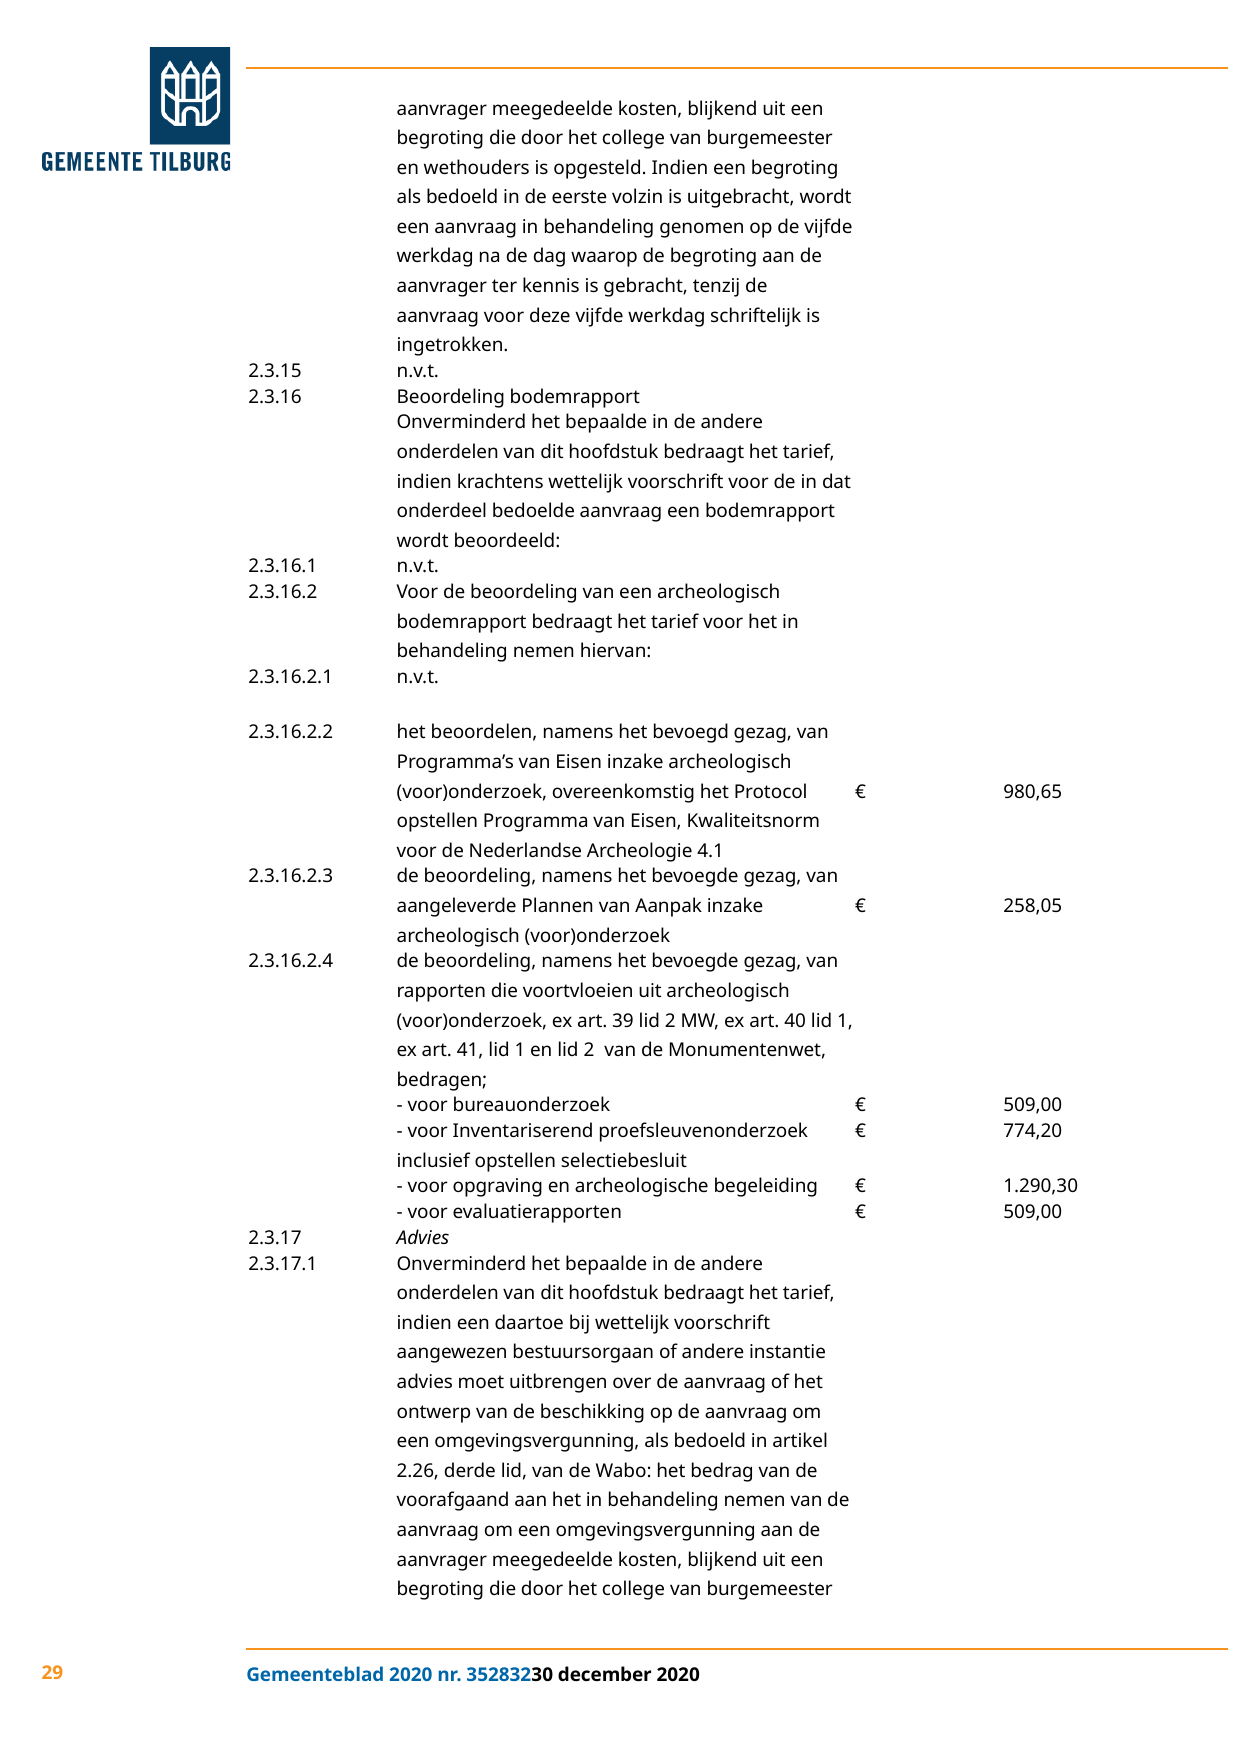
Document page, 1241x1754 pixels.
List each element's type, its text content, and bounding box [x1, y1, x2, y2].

table_cell [1003, 1250, 1152, 1601]
table_cell € [855, 1118, 1003, 1173]
table_cell n.v.t. [396, 663, 855, 719]
table_cell - voor evaluatierapporten [396, 1199, 855, 1224]
table_cell [855, 357, 1003, 383]
table_cell [1003, 553, 1152, 578]
table_cell [248, 95, 396, 357]
picture [41, 47, 231, 172]
table_cell € [855, 1199, 1003, 1224]
table_cell - voor bureauonderzoek [396, 1092, 855, 1117]
table_cell 2.3.15 [248, 357, 396, 383]
table_cell n.v.t. [396, 357, 855, 383]
table_cell [248, 1173, 396, 1198]
table_cell [1003, 663, 1152, 719]
table_cell [855, 409, 1003, 553]
table_cell [855, 553, 1003, 578]
table_cell [1003, 1224, 1152, 1250]
table_cell 2.3.16.2.4 [248, 948, 396, 1092]
table_cell 2.3.16.1 [248, 553, 396, 578]
table_cell [248, 1092, 396, 1117]
table_cell € [855, 1173, 1003, 1198]
table_cell [855, 1224, 1003, 1250]
table_cell [855, 948, 1003, 1092]
table_cell [1003, 409, 1152, 553]
table_cell € [855, 863, 1003, 948]
table_cell [248, 409, 396, 553]
table_cell 2.3.16.2.2 [248, 719, 396, 863]
table_cell aanvrager meegedeelde kosten, blijkend uit een begroting die door het college van burgemeester en wethouders is opgesteld. Indien een begroting als bedoeld in de eerste volzin is uitgebracht, wordt een aanvraag in behandeling genomen op de vijfde werkdag na de dag waarop de begroting aan de aanvrager ter kennis is gebracht, tenzij de aanvraag voor deze vijfde werkdag schriftelijk is ingetrokken. [396, 95, 855, 357]
table_cell Onverminderd het bepaalde in de andere onderdelen van dit hoofdstuk bedraagt het tarief, indien krachtens wettelijk voorschrift voor de in dat onderdeel bedoelde aanvraag een bodemrapport wordt beoordeeld: [396, 409, 855, 553]
table_cell de beoordeling, namens het bevoegde gezag, van aangeleverde Plannen van Aanpak inzake archeologisch (voor)onderzoek [396, 863, 855, 948]
table_cell € [855, 719, 1003, 863]
table_cell Onverminderd het bepaalde in de andere onderdelen van dit hoofdstuk bedraagt het tarief, indien een daartoe bij wettelijk voorschrift aangewezen bestuursorgaan of andere instantie advies moet uitbrengen over de aanvraag of het ontwerp van de beschikking op de aanvraag om een omgevingsvergunning, als bedoeld in artikel 2.26, derde lid, van de Wabo: het bedrag van de voorafgaand aan het in behandeling nemen van de aanvraag om een omgevingsvergunning aan de aanvrager meegedeelde kosten, blijkend uit een begroting die door het college van burgemeester [396, 1250, 855, 1601]
table_cell 2.3.17 [248, 1224, 396, 1250]
table_cell Advies [396, 1224, 855, 1250]
table_cell [855, 95, 1003, 357]
table_cell - voor Inventariserend proefsleuvenonderzoek inclusief opstellen selectiebesluit [396, 1118, 855, 1173]
table_cell [1003, 948, 1152, 1092]
table_cell 774,20 [1003, 1118, 1152, 1173]
table_cell [855, 579, 1003, 663]
table_cell [248, 1199, 396, 1224]
table_cell n.v.t. [396, 553, 855, 578]
table_cell [855, 383, 1003, 409]
table_cell 2.3.16.2.3 [248, 863, 396, 948]
table_cell [1003, 95, 1152, 357]
table_cell de beoordeling, namens het bevoegde gezag, van rapporten die voortvloeien uit archeologisch (voor)onderzoek, ex art. 39 lid 2 MW, ex art. 40 lid 1, ex art. 41, lid 1 en lid 2 van de Monumentenwet, bedragen; [396, 948, 855, 1092]
table_cell het beoordelen, namens het bevoegd gezag, van Programma’s van Eisen inzake archeologisch (voor)onderzoek, overeenkomstig het Protocol opstellen Programma van Eisen, Kwaliteitsnorm voor de Nederlandse Archeologie 4.1 [396, 719, 855, 863]
table_cell Beoordeling bodemrapport [396, 383, 855, 409]
table_cell [248, 1118, 396, 1173]
table_cell 258,05 [1003, 863, 1152, 948]
table_cell [855, 1250, 1003, 1601]
table_cell 2.3.16.2 [248, 579, 396, 663]
table_cell 2.3.16 [248, 383, 396, 409]
table_cell [855, 663, 1003, 719]
table_cell 980,65 [1003, 719, 1152, 863]
table_cell - voor opgraving en archeologische begeleiding [396, 1173, 855, 1198]
table_cell 1.290,30 [1003, 1173, 1152, 1198]
table_cell 2.3.16.2.1 [248, 663, 396, 719]
table_cell [1003, 579, 1152, 663]
table_cell [1003, 383, 1152, 409]
table_cell 2.3.17.1 [248, 1250, 396, 1601]
table_cell € [855, 1092, 1003, 1117]
table_cell 509,00 [1003, 1092, 1152, 1117]
table_cell [1003, 357, 1152, 383]
table_cell 509,00 [1003, 1199, 1152, 1224]
table_cell Voor de beoordeling van een archeologisch bodemrapport bedraagt het tarief voor het in behandeling nemen hiervan: [396, 579, 855, 663]
